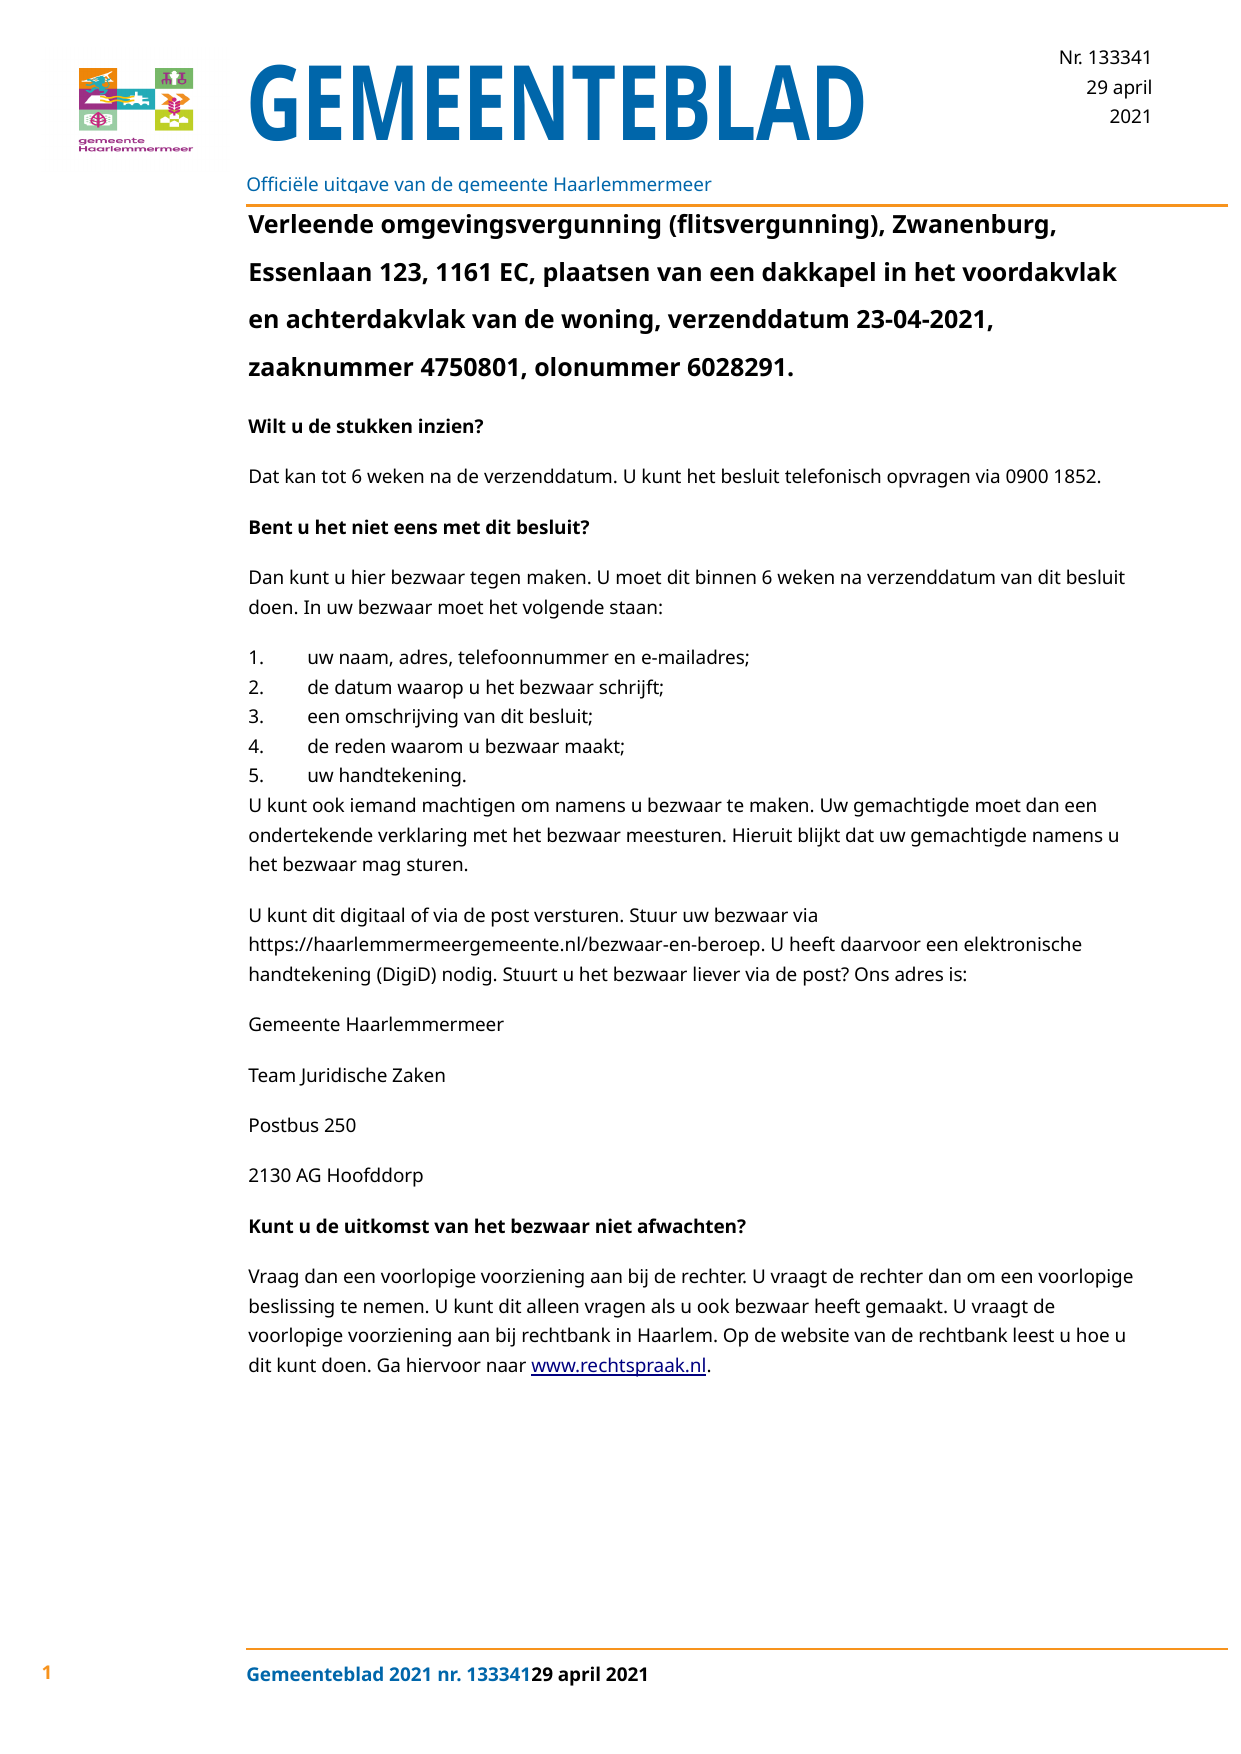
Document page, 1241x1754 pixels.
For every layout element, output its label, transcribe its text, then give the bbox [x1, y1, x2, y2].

text Verleende omgevingsvergunning (flitsvergunning), Zwanenburg, Essenlaan 123, 1161 EC, plaatsen van een dakkapel in het voordakvlak en achterdakvlak van de woning, verzenddatum 23-04-2021, zaaknummer 4750801, olonummer 6028291. [248, 207, 1152, 384]
text Bent u het niet eens met dit besluit? [248, 514, 1152, 540]
text Gemeente Haarlemmermeer [248, 1011, 1152, 1037]
text Postbus 250 [248, 1112, 1152, 1138]
text Kunt u de uitkomst van het bezwaar niet afwachten? [248, 1213, 1152, 1239]
list uw handtekening. [248, 763, 1152, 788]
picture [41, 47, 231, 172]
text Wilt u de stukken inzien? [248, 413, 1152, 439]
text U kunt dit digitaal of via de post versturen. Stuur uw bezwaar via https://haarlemmermeergemeente.nl/bezwaar-en-beroep. U heeft daarvoor een elektronische handtekening (DigiD) nodig. Stuurt u het bezwaar liever via de post? Ons adres is: [248, 902, 1152, 987]
list een omschrijving van dit besluit; [248, 703, 1152, 729]
text Dan kunt u hier bezwaar tegen maken. U moet dit binnen 6 weken na verzenddatum van dit besluit doen. In uw bezwaar moet het volgende staan: [248, 564, 1152, 620]
text Vraag dan een voorlopige voorziening aan bij de rechter. U vraagt de rechter dan om een voorlopige beslissing te nemen. U kunt dit alleen vragen als u ook bezwaar heeft gemaakt. U vraagt de voorlopige voorziening aan bij rechtbank in Haarlem. Op de website van de rechtbank leest u hoe u dit kunt doen. Ga hiervoor naar www.rechtspraak.nl. [248, 1263, 1152, 1378]
text 2130 AG Hoofddorp [248, 1163, 1152, 1188]
list de datum waarop u het bezwaar schrijft; [248, 674, 1152, 700]
list uw naam, adres, telefoonnummer en e-mailadres; [248, 644, 1152, 670]
text Dat kan tot 6 weken na de verzenddatum. U kunt het besluit telefonisch opvragen via 0900 1852. [248, 463, 1152, 489]
text Team Juridische Zaken [248, 1062, 1152, 1088]
list de reden waarom u bezwaar maakt; [248, 733, 1152, 759]
text U kunt ook iemand machtigen om namens u bezwaar te maken. Uw gemachtigde moet dan een ondertekende verklaring met het bezwaar meesturen. Hieruit blijkt dat uw gemachtigde namens u het bezwaar mag sturen. [248, 792, 1152, 877]
